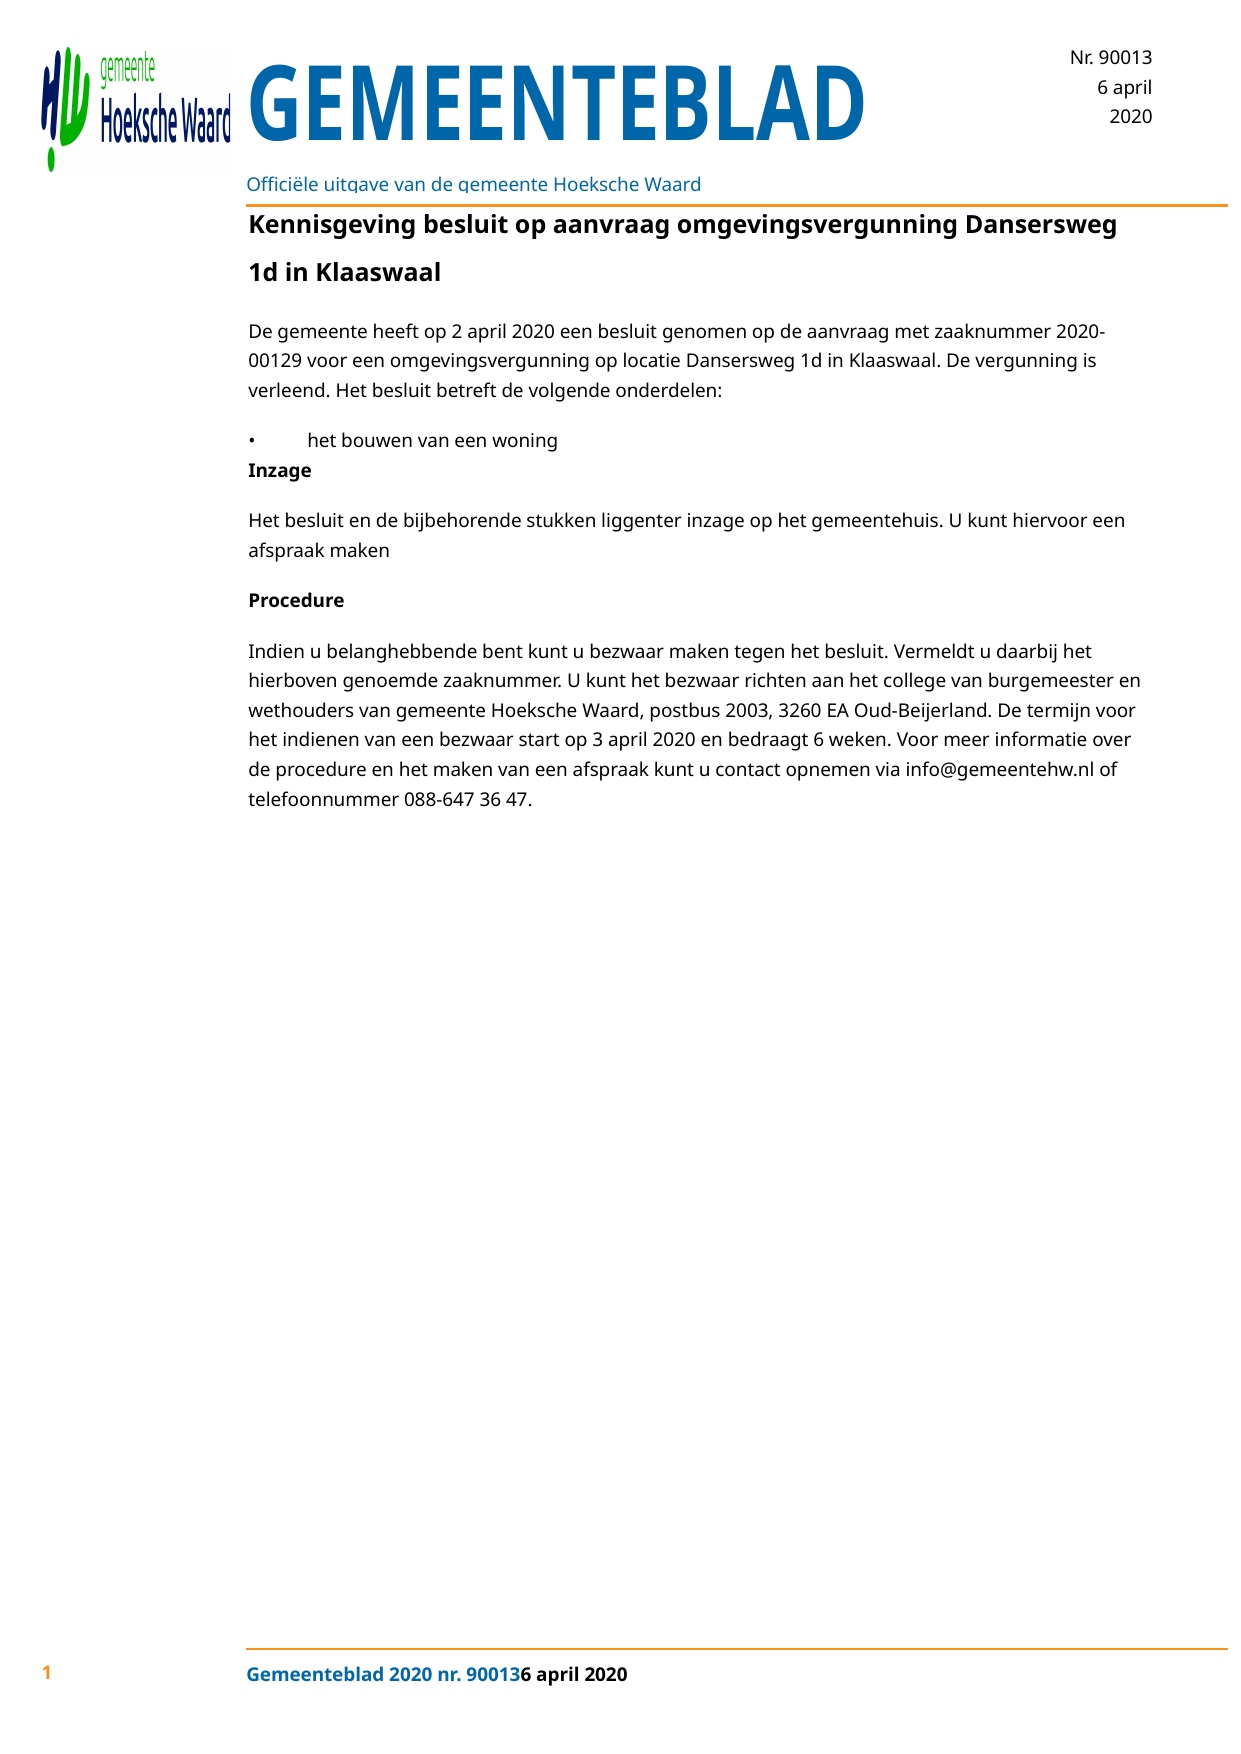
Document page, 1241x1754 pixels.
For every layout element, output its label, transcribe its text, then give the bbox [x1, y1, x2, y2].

text De gemeente heeft op 2 april 2020 een besluit genomen op de aanvraag met zaaknummer 2020-00129 voor een omgevingsvergunning op locatie Dansersweg 1d in Klaaswaal. De vergunning is verleend. Het besluit betreft de volgende onderdelen: [248, 318, 1152, 403]
text Indien u belanghebbende bent kunt u bezwaar maken tegen het besluit. Vermeldt u daarbij het hierboven genoemde zaaknummer. U kunt het bezwaar richten aan het college van burgemeester en wethouders van gemeente Hoeksche Waard, postbus 2003, 3260 EA Oud-Beijerland. De termijn voor het indienen van een bezwaar start op 3 april 2020 en bedraagt 6 weken. Voor meer informatie over de procedure en het maken van een afspraak kunt u contact opnemen via info@gemeentehw.nl of telefoonnummer 088-647 36 47. [248, 638, 1152, 812]
list het bouwen van een woning [248, 427, 1152, 453]
text Procedure [248, 587, 1152, 613]
text Inzage [248, 457, 1152, 483]
text Het besluit en de bijbehorende stukken liggenter inzage op het gemeentehuis. U kunt hiervoor een afspraak maken [248, 507, 1152, 563]
text Kennisgeving besluit op aanvraag omgevingsvergunning Dansersweg 1d in Klaaswaal [248, 207, 1152, 288]
picture [41, 47, 231, 172]
